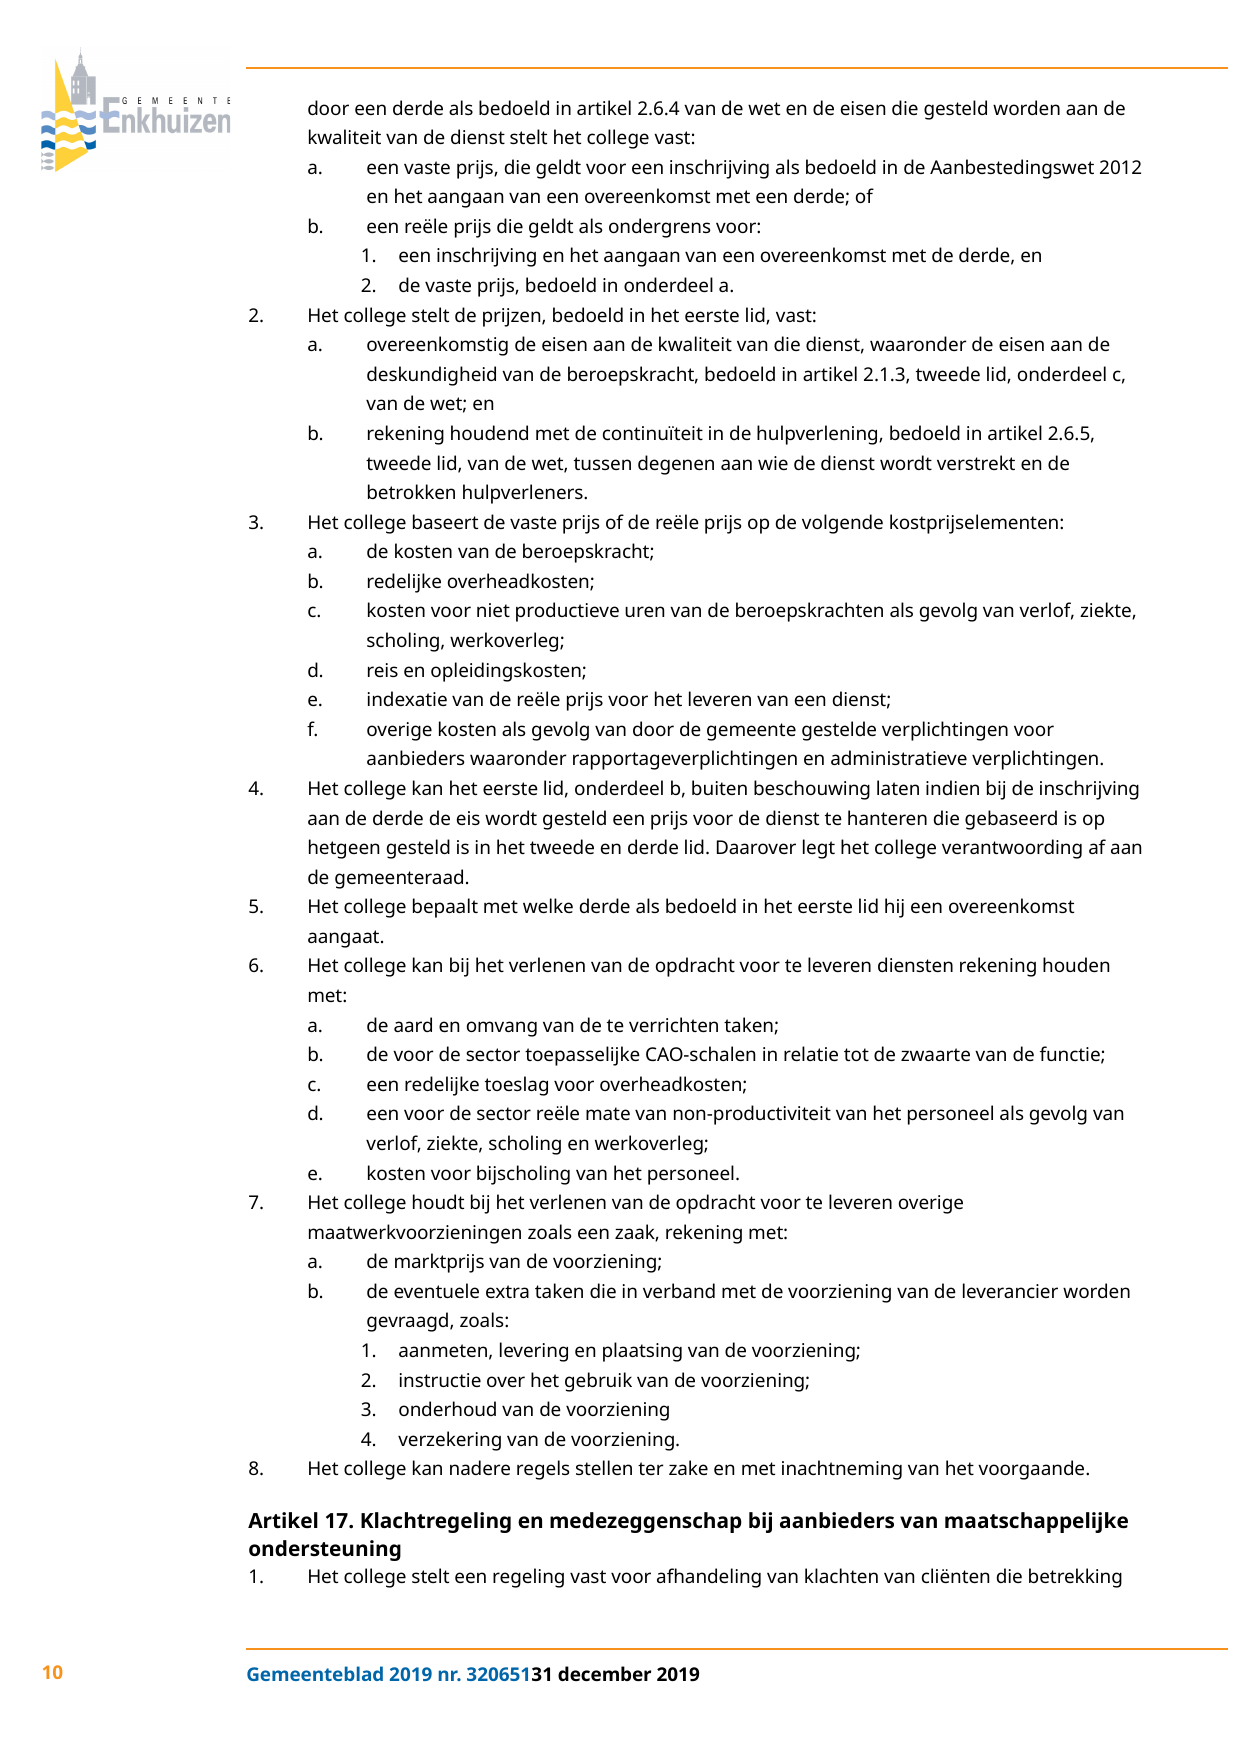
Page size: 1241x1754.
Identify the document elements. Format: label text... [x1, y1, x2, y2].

list Het college baseert de vaste prijs of de reële prijs op de volgende kostprijselementen: [248, 509, 1152, 535]
list redelijke overheadkosten; [307, 568, 1152, 594]
list de voor de sector toepasselijke CAO-schalen in relatie tot de zwaarte van de functie; [307, 1041, 1152, 1067]
list Het college stelt een regeling vast voor afhandeling van klachten van cliënten die betrekking [248, 1563, 1152, 1589]
list Het college kan het eerste lid, onderdeel b, buiten beschouwing laten indien bij de inschrijving aan de derde de eis wordt gesteld een prijs voor de dienst te hanteren die gebaseerd is op hetgeen gesteld is in het tweede en derde lid. Daarover legt het college verantwoording af aan de gemeenteraad. [248, 775, 1152, 890]
list Het college houdt bij het verlenen van de opdracht voor te leveren overige maatwerkvoorzieningen zoals een zaak, rekening met: [248, 1189, 1152, 1245]
list reis en opleidingskosten; [307, 657, 1152, 683]
list Het college kan bij het verlenen van de opdracht voor te leveren diensten rekening houden met: [248, 953, 1152, 1008]
list overige kosten als gevolg van door de gemeente gestelde verplichtingen voor aanbieders waaronder rapportageverplichtingen en administratieve verplichtingen. [307, 716, 1152, 771]
list een redelijke toeslag voor overheadkosten; [307, 1071, 1152, 1097]
list instructie over het gebruik van de voorziening; [361, 1367, 1152, 1393]
list de aard en omvang van de te verrichten taken; [307, 1012, 1152, 1038]
list verzekering van de voorziening. [361, 1426, 1152, 1452]
text Artikel 17. Klachtregeling en medezeggenschap bij aanbieders van maatschappelijke ondersteuning [248, 1506, 1152, 1563]
list rekening houdend met de continuïteit in de hulpverlening, bedoeld in artikel 2.6.5, tweede lid, van de wet, tussen degenen aan wie de dienst wordt verstrekt en de betrokken hulpverleners. [307, 420, 1152, 505]
list onderhoud van de voorziening [361, 1396, 1152, 1422]
list Het college stelt de prijzen, bedoeld in het eerste lid, vast: [248, 302, 1152, 328]
list kosten voor niet productieve uren van de beroepskrachten als gevolg van verlof, ziekte, scholing, werkoverleg; [307, 598, 1152, 653]
list Het college bepaalt met welke derde als bedoeld in het eerste lid hij een overeenkomst aangaat. [248, 893, 1152, 949]
list een inschrijving en het aangaan van een overeenkomst met de derde, en [361, 243, 1152, 268]
list de eventuele extra taken die in verband met de voorziening van de leverancier worden gevraagd, zoals: [307, 1278, 1152, 1333]
picture [41, 47, 231, 172]
list een voor de sector reële mate van non-productiviteit van het personeel als gevolg van verlof, ziekte, scholing en werkoverleg; [307, 1101, 1152, 1156]
list aanmeten, levering en plaatsing van de voorziening; [361, 1337, 1152, 1363]
list overeenkomstig de eisen aan de kwaliteit van die dienst, waaronder de eisen aan de deskundigheid van de beroepskracht, bedoeld in artikel 2.1.3, tweede lid, onderdeel c, van de wet; en [307, 331, 1152, 416]
list een vaste prijs, die geldt voor een inschrijving als bedoeld in de Aanbestedingswet 2012 en het aangaan van een overeenkomst met een derde; of [307, 154, 1152, 209]
list de marktprijs van de voorziening; [307, 1248, 1152, 1274]
list indexatie van de reële prijs voor het leveren van een dienst; [307, 686, 1152, 712]
list een reële prijs die geldt als ondergrens voor: [307, 213, 1152, 239]
list Het college kan nadere regels stellen ter zake en met inachtneming van het voorgaande. [248, 1456, 1152, 1481]
list de vaste prijs, bedoeld in onderdeel a. [361, 272, 1152, 298]
list kosten voor bijscholing van het personeel. [307, 1160, 1152, 1186]
list de kosten van de beroepskracht; [307, 538, 1152, 564]
list door een derde als bedoeld in artikel 2.6.4 van de wet en de eisen die gesteld worden aan de kwaliteit van de dienst stelt het college vast: [248, 95, 1152, 150]
